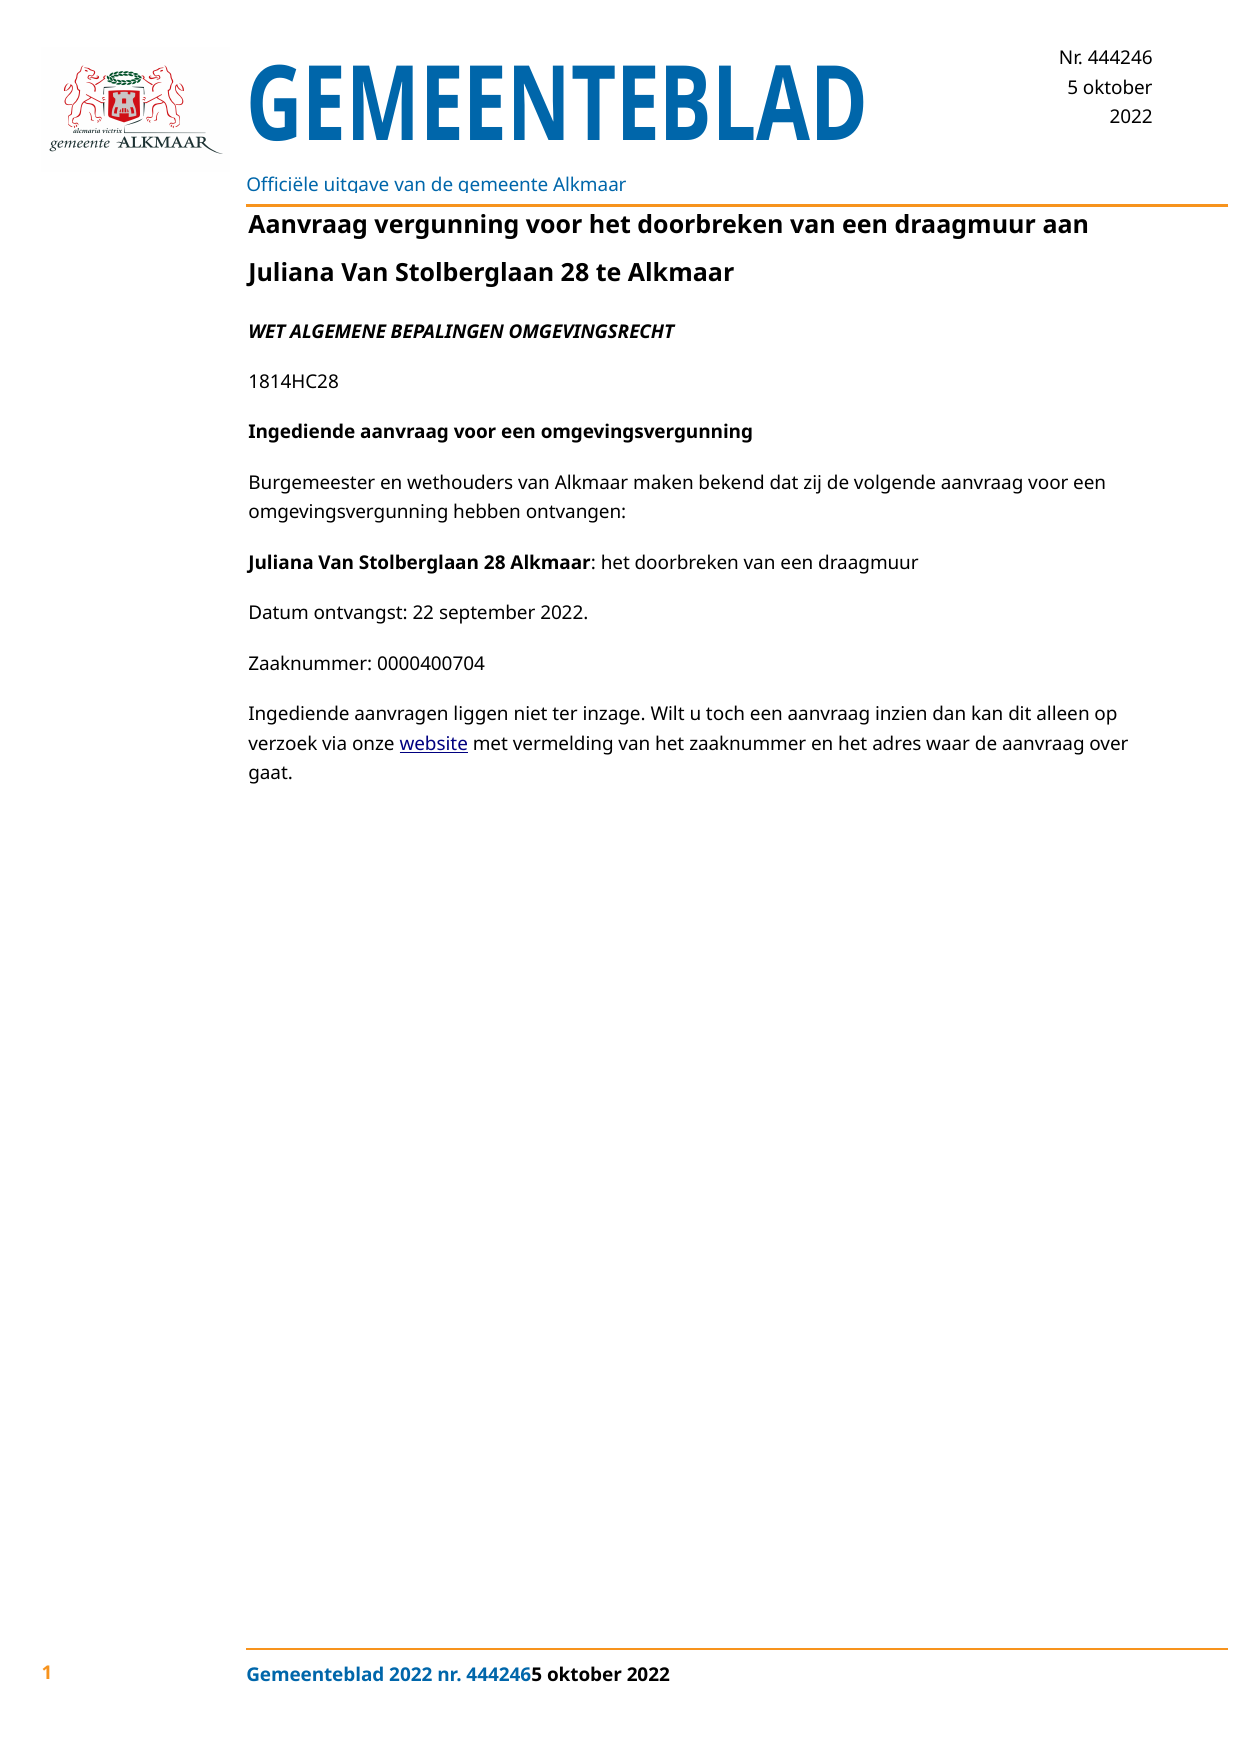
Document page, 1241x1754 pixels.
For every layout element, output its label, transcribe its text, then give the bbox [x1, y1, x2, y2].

text Aanvraag vergunning voor het doorbreken van een draagmuur aan Juliana Van Stolberglaan 28 te Alkmaar [248, 207, 1152, 288]
text Datum ontvangst: 22 september 2022. [248, 599, 1152, 625]
text Juliana Van Stolberglaan 28 Alkmaar: het doorbreken van een draagmuur [248, 549, 1152, 575]
text Zaaknummer: 0000400704 [248, 650, 1152, 676]
text WET ALGEMENE BEPALINGEN OMGEVINGSRECHT [248, 318, 1152, 344]
text 1814HC28 [248, 368, 1152, 394]
text Burgemeester en wethouders van Alkmaar maken bekend dat zij de volgende aanvraag voor een omgevingsvergunning hebben ontvangen: [248, 469, 1152, 524]
text Ingediende aanvraag voor een omgevingsvergunning [248, 419, 1152, 444]
text Ingediende aanvragen liggen niet ter inzage. Wilt u toch een aanvraag inzien dan kan dit alleen op verzoek via onze website met vermelding van het zaaknummer en het adres waar de aanvraag over gaat. [248, 700, 1152, 785]
picture [41, 47, 231, 172]
